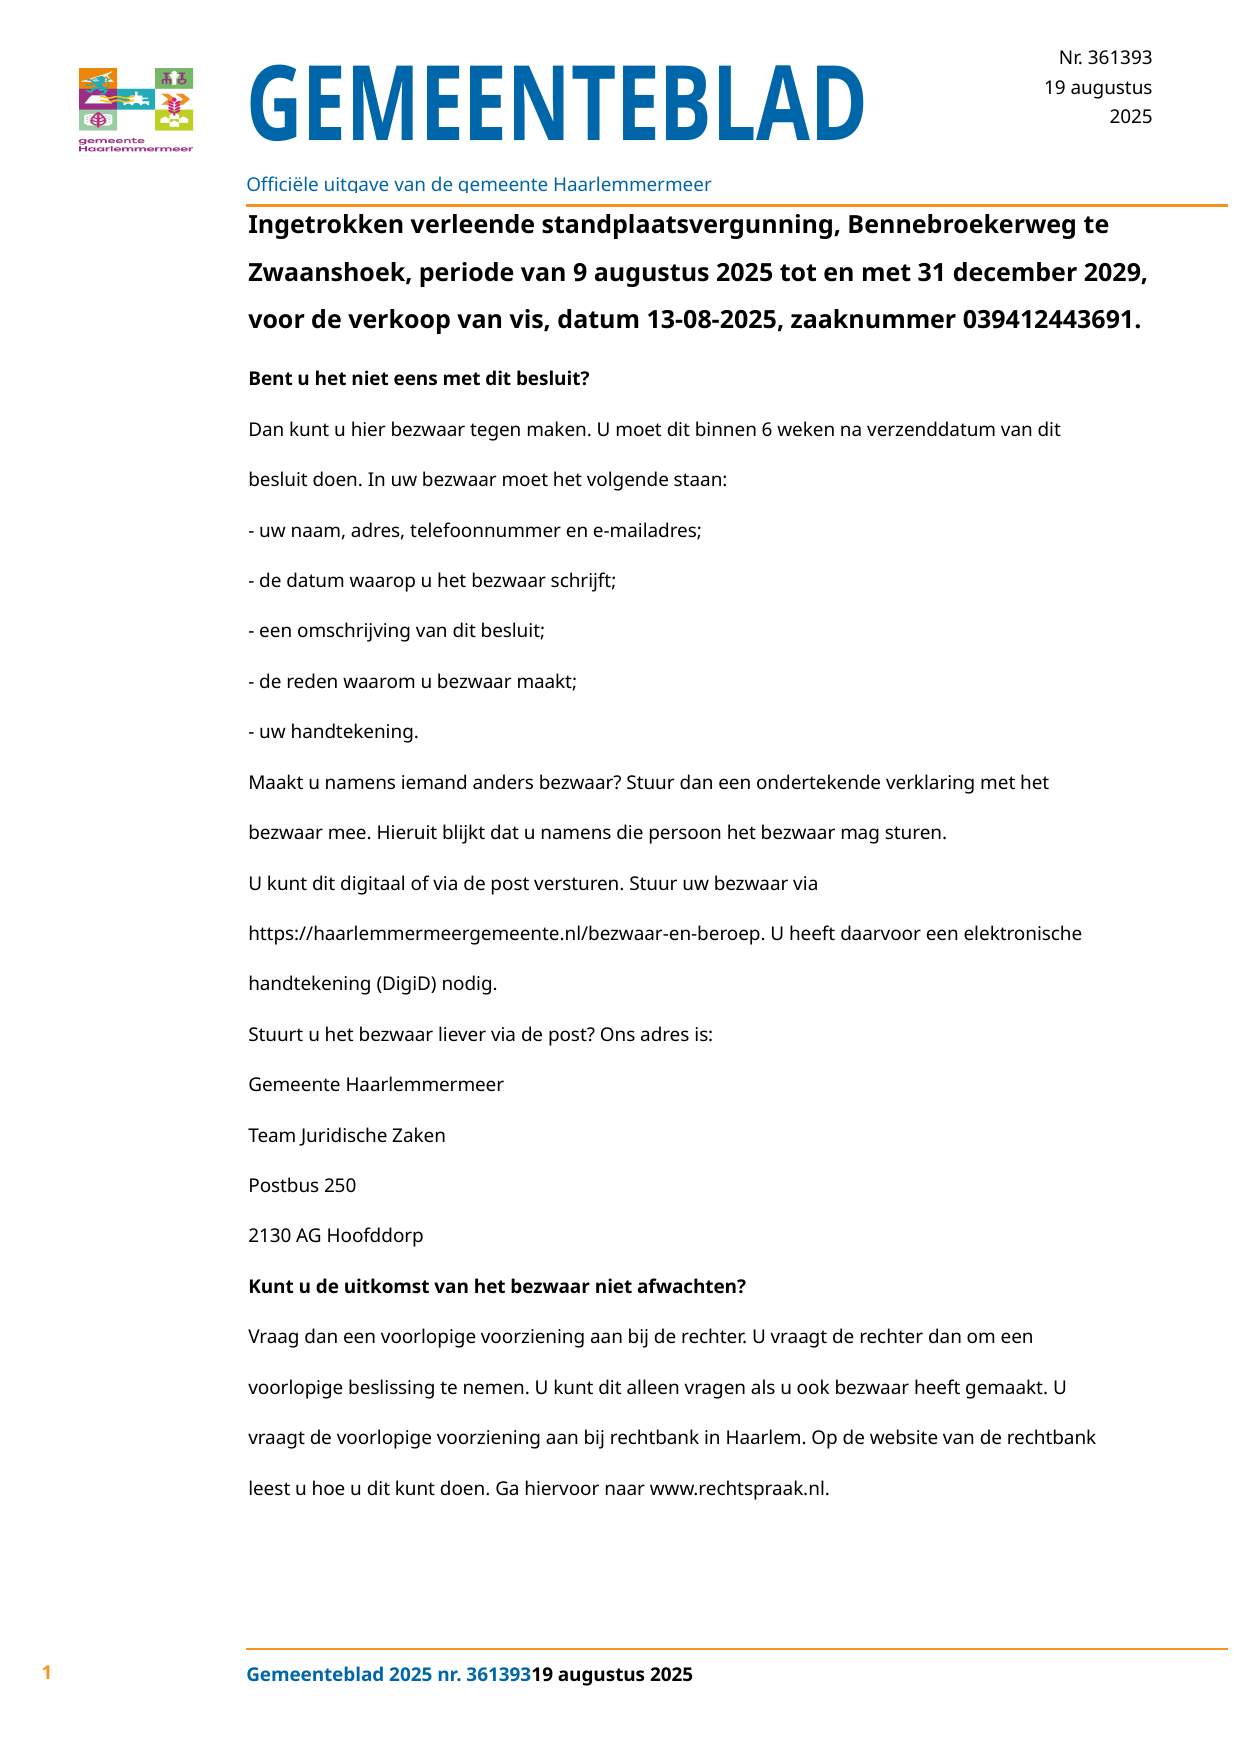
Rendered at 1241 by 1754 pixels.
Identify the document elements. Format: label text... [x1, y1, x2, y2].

text 2130 AG Hoofddorp [248, 1223, 1152, 1248]
text Maakt u namens iemand anders bezwaar? Stuur dan een ondertekende verklaring met het [248, 769, 1152, 794]
text leest u hoe u dit kunt doen. Ga hiervoor naar www.rechtspraak.nl. [248, 1475, 1152, 1500]
text Ingetrokken verleende standplaatsvergunning, Bennebroekerweg te Zwaanshoek, periode van 9 augustus 2025 tot en met 31 december 2029, voor de verkoop van vis, datum 13-08-2025, zaaknummer 039412443691. [248, 207, 1152, 336]
text besluit doen. In uw bezwaar moet het volgende staan: [248, 466, 1152, 492]
text vraagt de voorlopige voorziening aan bij rechtbank in Haarlem. Op de website van de rechtbank [248, 1424, 1152, 1450]
text - uw handtekening. [248, 718, 1152, 744]
text Bent u het niet eens met dit besluit? [248, 366, 1152, 391]
text https://haarlemmermeergemeente.nl/bezwaar-en-beroep. U heeft daarvoor een elektronische [248, 920, 1152, 946]
picture [41, 47, 231, 172]
text Postbus 250 [248, 1172, 1152, 1198]
text Stuurt u het bezwaar liever via de post? Ons adres is: [248, 1021, 1152, 1047]
text - de reden waarom u bezwaar maakt; [248, 668, 1152, 694]
text - uw naam, adres, telefoonnummer en e-mailadres; [248, 517, 1152, 542]
text handtekening (DigiD) nodig. [248, 971, 1152, 996]
text - een omschrijving van dit besluit; [248, 618, 1152, 643]
text Dan kunt u hier bezwaar tegen maken. U moet dit binnen 6 weken na verzenddatum van dit [248, 416, 1152, 442]
text Gemeente Haarlemmermeer [248, 1071, 1152, 1097]
text voorlopige beslissing te nemen. U kunt dit alleen vragen als u ook bezwaar heeft gemaakt. U [248, 1374, 1152, 1399]
text Team Juridische Zaken [248, 1122, 1152, 1147]
text Vraag dan een voorlopige voorziening aan bij de rechter. U vraagt de rechter dan om een [248, 1323, 1152, 1349]
text U kunt dit digitaal of via de post versturen. Stuur uw bezwaar via [248, 870, 1152, 895]
text bezwaar mee. Hieruit blijkt dat u namens die persoon het bezwaar mag sturen. [248, 819, 1152, 845]
text Kunt u de uitkomst van het bezwaar niet afwachten? [248, 1273, 1152, 1299]
text - de datum waarop u het bezwaar schrijft; [248, 567, 1152, 593]
